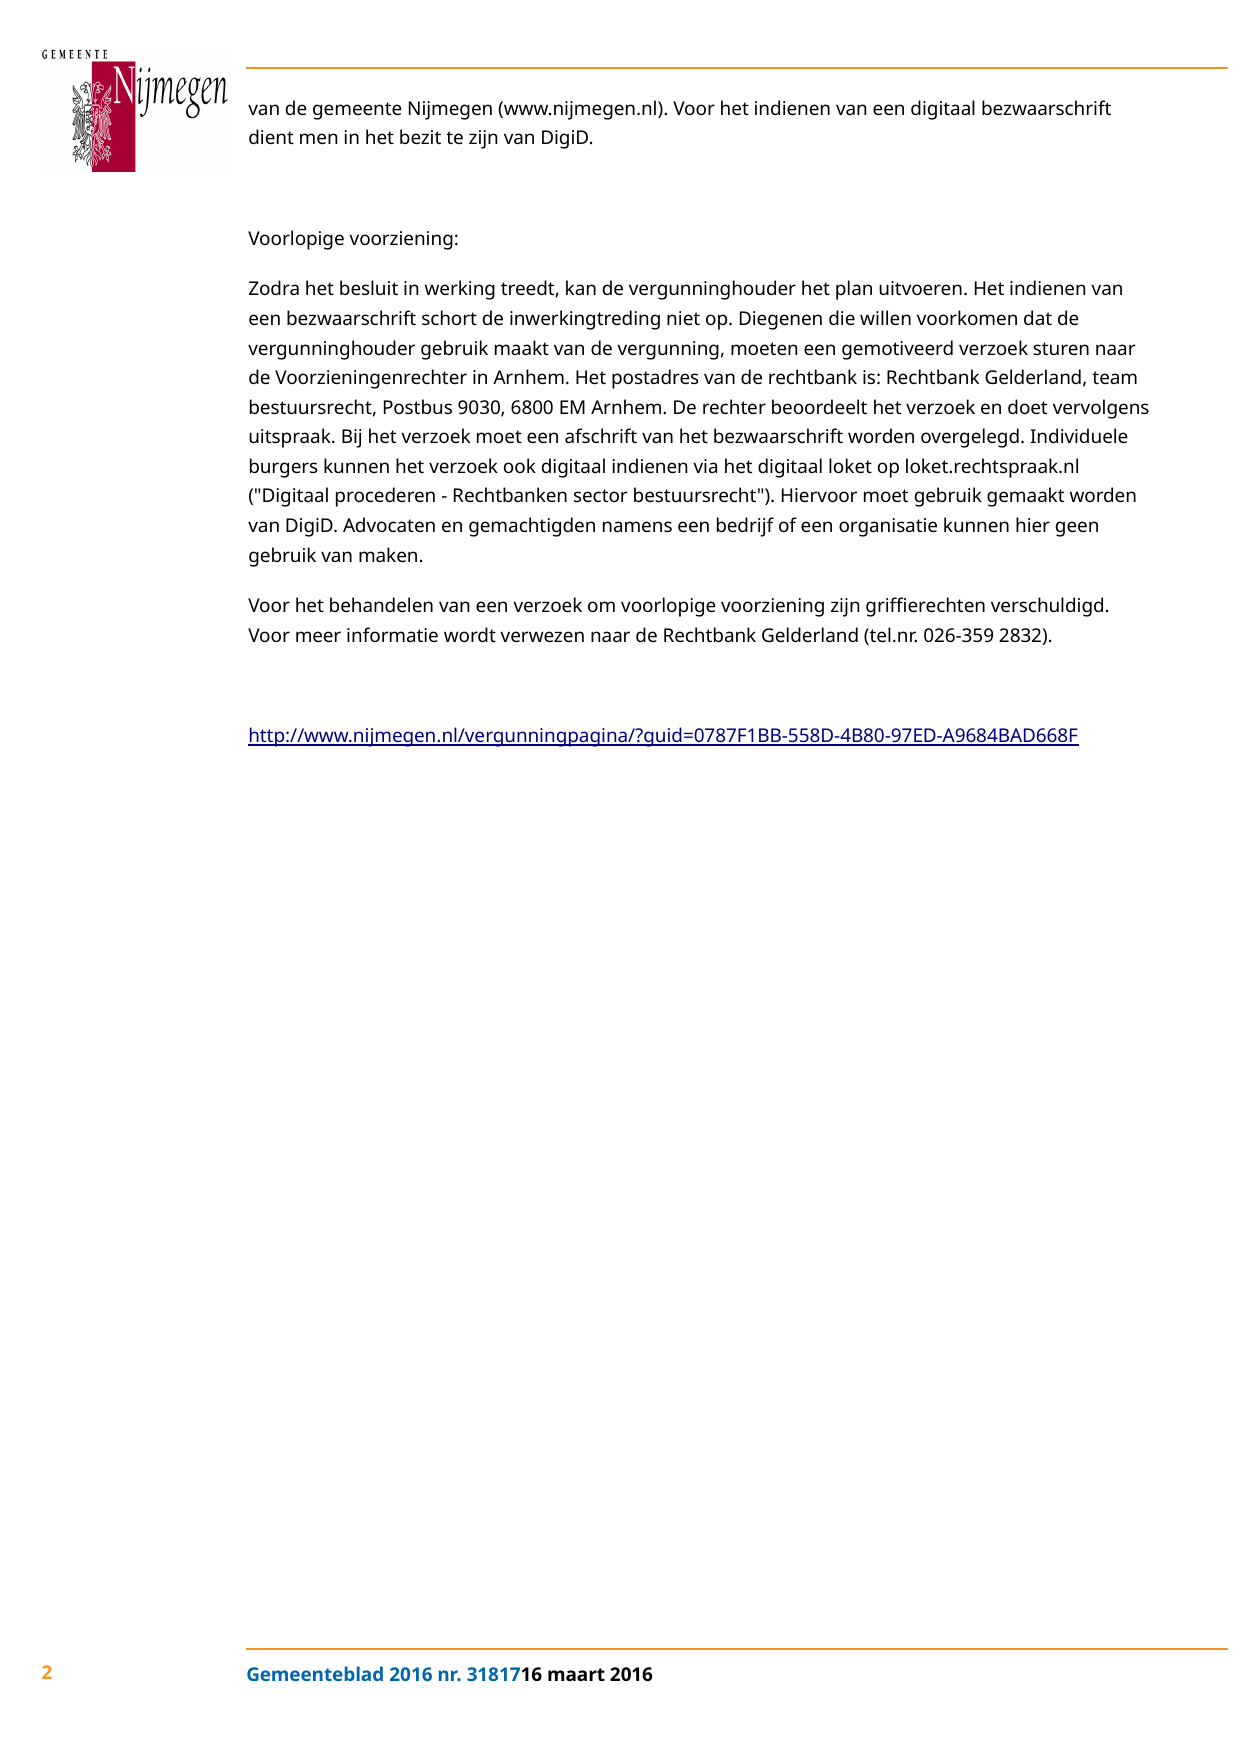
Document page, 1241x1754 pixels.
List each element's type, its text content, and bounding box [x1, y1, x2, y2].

text van de gemeente Nijmegen (www.nijmegen.nl). Voor het indienen van een digitaal bezwaarschrift dient men in het bezit te zijn van DigiD. [248, 95, 1152, 150]
picture [41, 47, 231, 172]
text http://www.nijmegen.nl/vergunningpagina/?guid=0787F1BB-558D-4B80-97ED-A9684BAD668F [248, 723, 1152, 748]
text Voor het behandelen van een verzoek om voorlopige voorziening zijn griffierechten verschuldigd. Voor meer informatie wordt verwezen naar de Rechtbank Gelderland (tel.nr. 026-359 2832). [248, 592, 1152, 648]
text Zodra het besluit in werking treedt, kan de vergunninghouder het plan uitvoeren. Het indienen van een bezwaarschrift schort de inwerkingtreding niet op. Diegenen die willen voorkomen dat de vergunninghouder gebruik maakt van de vergunning, moeten een gemotiveerd verzoek sturen naar de Voorzieningenrechter in Arnhem. Het postadres van de rechtbank is: Rechtbank Gelderland, team bestuursrecht, Postbus 9030, 6800 EM Arnhem. De rechter beoordeelt het verzoek en doet vervolgens uitspraak. Bij het verzoek moet een afschrift van het bezwaarschrift worden overgelegd. Individuele burgers kunnen het verzoek ook digitaal indienen via het digitaal loket op loket.rechtspraak.nl ("Digitaal procederen - Rechtbanken sector bestuursrecht"). Hiervoor moet gebruik gemaakt worden van DigiD. Advocaten en gemachtigden namens een bedrijf of een organisatie kunnen hier geen gebruik van maken. [248, 276, 1152, 568]
text Voorlopige voorziening: [248, 225, 1152, 251]
